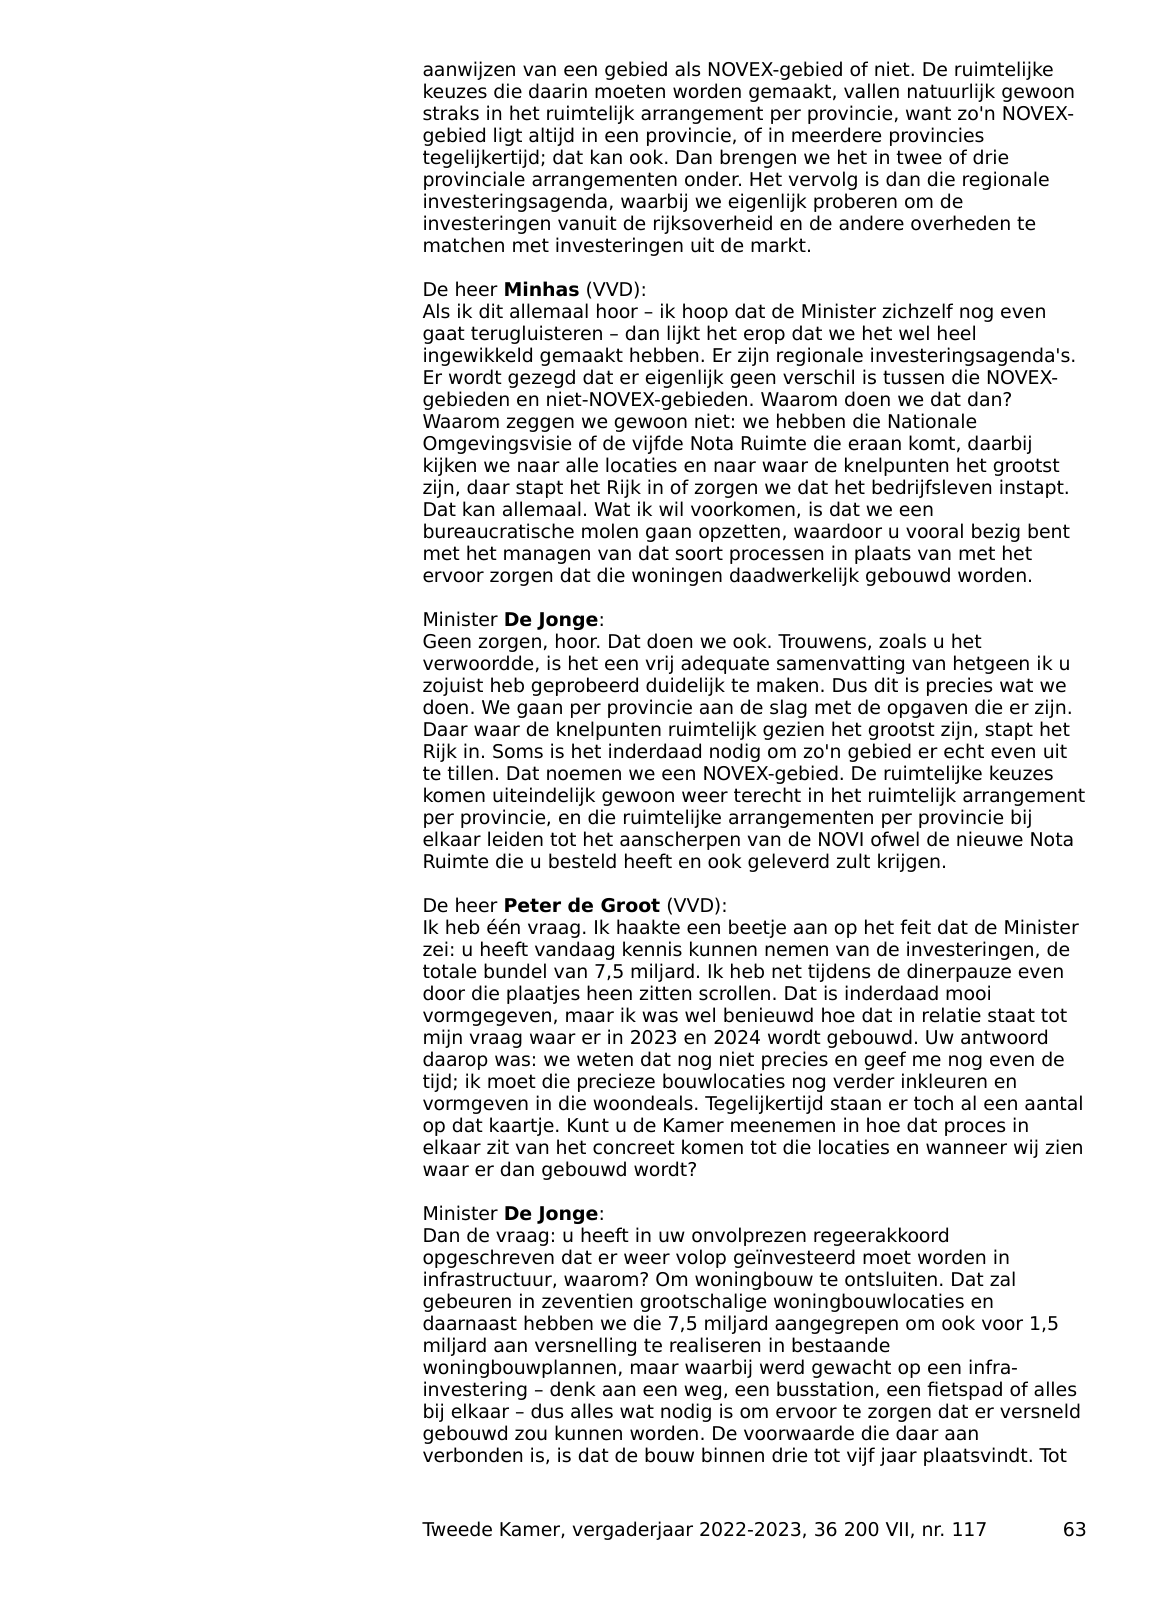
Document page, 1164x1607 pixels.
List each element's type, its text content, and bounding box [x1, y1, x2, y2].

text De heer Peter de Groot (VVD): [422, 895, 1087, 917]
text Geen zorgen, hoor. Dat doen we ook. Trouwens, zoals u het verwoordde, is het een vrij adequate samenvatting van hetgeen ik u zojuist heb geprobeerd duidelijk te maken. Dus dit is precies wat we doen. We gaan per provincie aan de slag met de opgaven die er zijn. Daar waar de knelpunten ruimtelijk gezien het grootst zijn, stapt het Rijk in. Soms is het inderdaad nodig om zo'n gebied er echt even uit te tillen. Dat noemen we een NOVEX-gebied. De ruimtelijke keuzes komen uiteindelijk gewoon weer terecht in het ruimtelijk arrangement per provincie, en die ruimtelijke arrangementen per provincie bij elkaar leiden tot het aanscherpen van de NOVI ofwel de nieuwe Nota Ruimte die u besteld heeft en ook geleverd zult krijgen. [422, 631, 1087, 873]
text De heer Minhas (VVD): [422, 279, 1087, 301]
text aanwijzen van een gebied als NOVEX-gebied of niet. De ruimtelijke keuzes die daarin moeten worden gemaakt, vallen natuurlijk gewoon straks in het ruimtelijk arrangement per provincie, want zo'n NOVEX-gebied ligt altijd in een provincie, of in meerdere provincies tegelijkertijd; dat kan ook. Dan brengen we het in twee of drie provinciale arrangementen onder. Het vervolg is dan die regionale investeringsagenda, waarbij we eigenlijk proberen om de investeringen vanuit de rijksoverheid en de andere overheden te matchen met investeringen uit de markt. [422, 59, 1087, 257]
text Als ik dit allemaal hoor – ik hoop dat de Minister zichzelf nog even gaat terugluisteren – dan lijkt het erop dat we het wel heel ingewikkeld gemaakt hebben. Er zijn regionale investeringsagenda's. Er wordt gezegd dat er eigenlijk geen verschil is tussen die NOVEX-gebieden en niet-NOVEX-gebieden. Waarom doen we dat dan? Waarom zeggen we gewoon niet: we hebben die Nationale Omgevingsvisie of de vijfde Nota Ruimte die eraan komt, daarbij kijken we naar alle locaties en naar waar de knelpunten het grootst zijn, daar stapt het Rijk in of zorgen we dat het bedrijfsleven instapt. Dat kan allemaal. Wat ik wil voorkomen, is dat we een bureaucratische molen gaan opzetten, waardoor u vooral bezig bent met het managen van dat soort processen in plaats van met het ervoor zorgen dat die woningen daadwerkelijk gebouwd worden. [422, 301, 1087, 587]
text Minister De Jonge: [422, 1203, 1087, 1225]
text Ik heb één vraag. Ik haakte een beetje aan op het feit dat de Minister zei: u heeft vandaag kennis kunnen nemen van de investeringen, de totale bundel van 7,5 miljard. Ik heb net tijdens de dinerpauze even door die plaatjes heen zitten scrollen. Dat is inderdaad mooi vormgegeven, maar ik was wel benieuwd hoe dat in relatie staat tot mijn vraag waar er in 2023 en 2024 wordt gebouwd. Uw antwoord daarop was: we weten dat nog niet precies en geef me nog even de tijd; ik moet die precieze bouwlocaties nog verder inkleuren en vormgeven in die woondeals. Tegelijkertijd staan er toch al een aantal op dat kaartje. Kunt u de Kamer meenemen in hoe dat proces in elkaar zit van het concreet komen tot die locaties en wanneer wij zien waar er dan gebouwd wordt? [422, 917, 1087, 1181]
text Dan de vraag: u heeft in uw onvolprezen regeerakkoord opgeschreven dat er weer volop geïnvesteerd moet worden in infrastructuur, waarom? Om woningbouw te ontsluiten. Dat zal gebeuren in zeventien grootschalige woningbouwlocaties en daarnaast hebben we die 7,5 miljard aangegrepen om ook voor 1,5 miljard aan versnelling te realiseren in bestaande woningbouwplannen, maar waarbij werd gewacht op een infra-investering – denk aan een weg, een busstation, een fietspad of alles bij elkaar – dus alles wat nodig is om ervoor te zorgen dat er versneld gebouwd zou kunnen worden. De voorwaarde die daar aan verbonden is, is dat de bouw binnen drie tot vijf jaar plaatsvindt. Tot [422, 1225, 1087, 1467]
text Minister De Jonge: [422, 609, 1087, 631]
